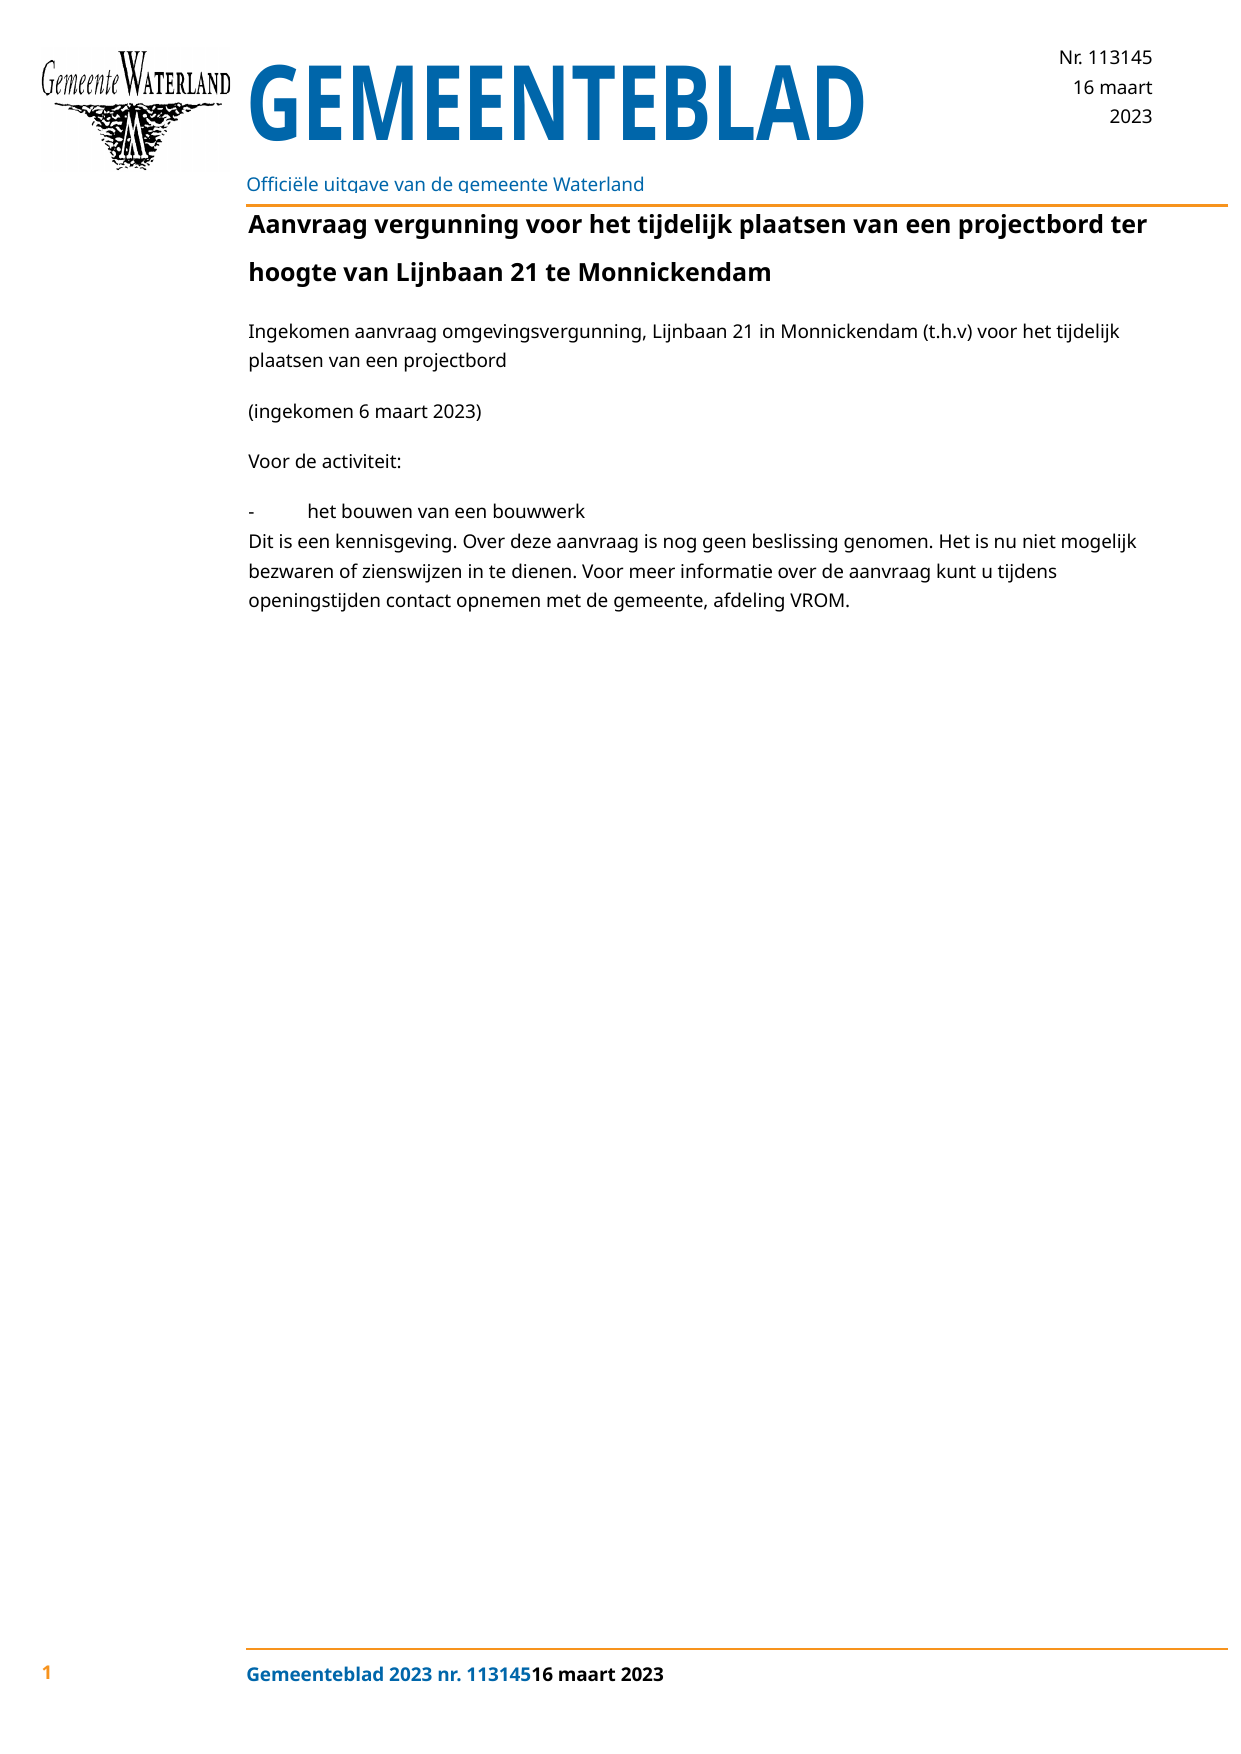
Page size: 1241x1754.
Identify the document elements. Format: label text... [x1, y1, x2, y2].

list het bouwen van een bouwwerk [248, 499, 1152, 524]
picture [41, 47, 231, 172]
text Aanvraag vergunning voor het tijdelijk plaatsen van een projectbord ter hoogte van Lijnbaan 21 te Monnickendam [248, 207, 1152, 288]
text Dit is een kennisgeving. Over deze aanvraag is nog geen beslissing genomen. Het is nu niet mogelijk bezwaren of zienswijzen in te dienen. Voor meer informatie over de aanvraag kunt u tijdens openingstijden contact opnemen met de gemeente, afdeling VROM. [248, 528, 1152, 613]
text (ingekomen 6 maart 2023) [248, 398, 1152, 424]
text Voor de activiteit: [248, 448, 1152, 474]
text Ingekomen aanvraag omgevingsvergunning, Lijnbaan 21 in Monnickendam (t.h.v) voor het tijdelijk plaatsen van een projectbord [248, 318, 1152, 373]
